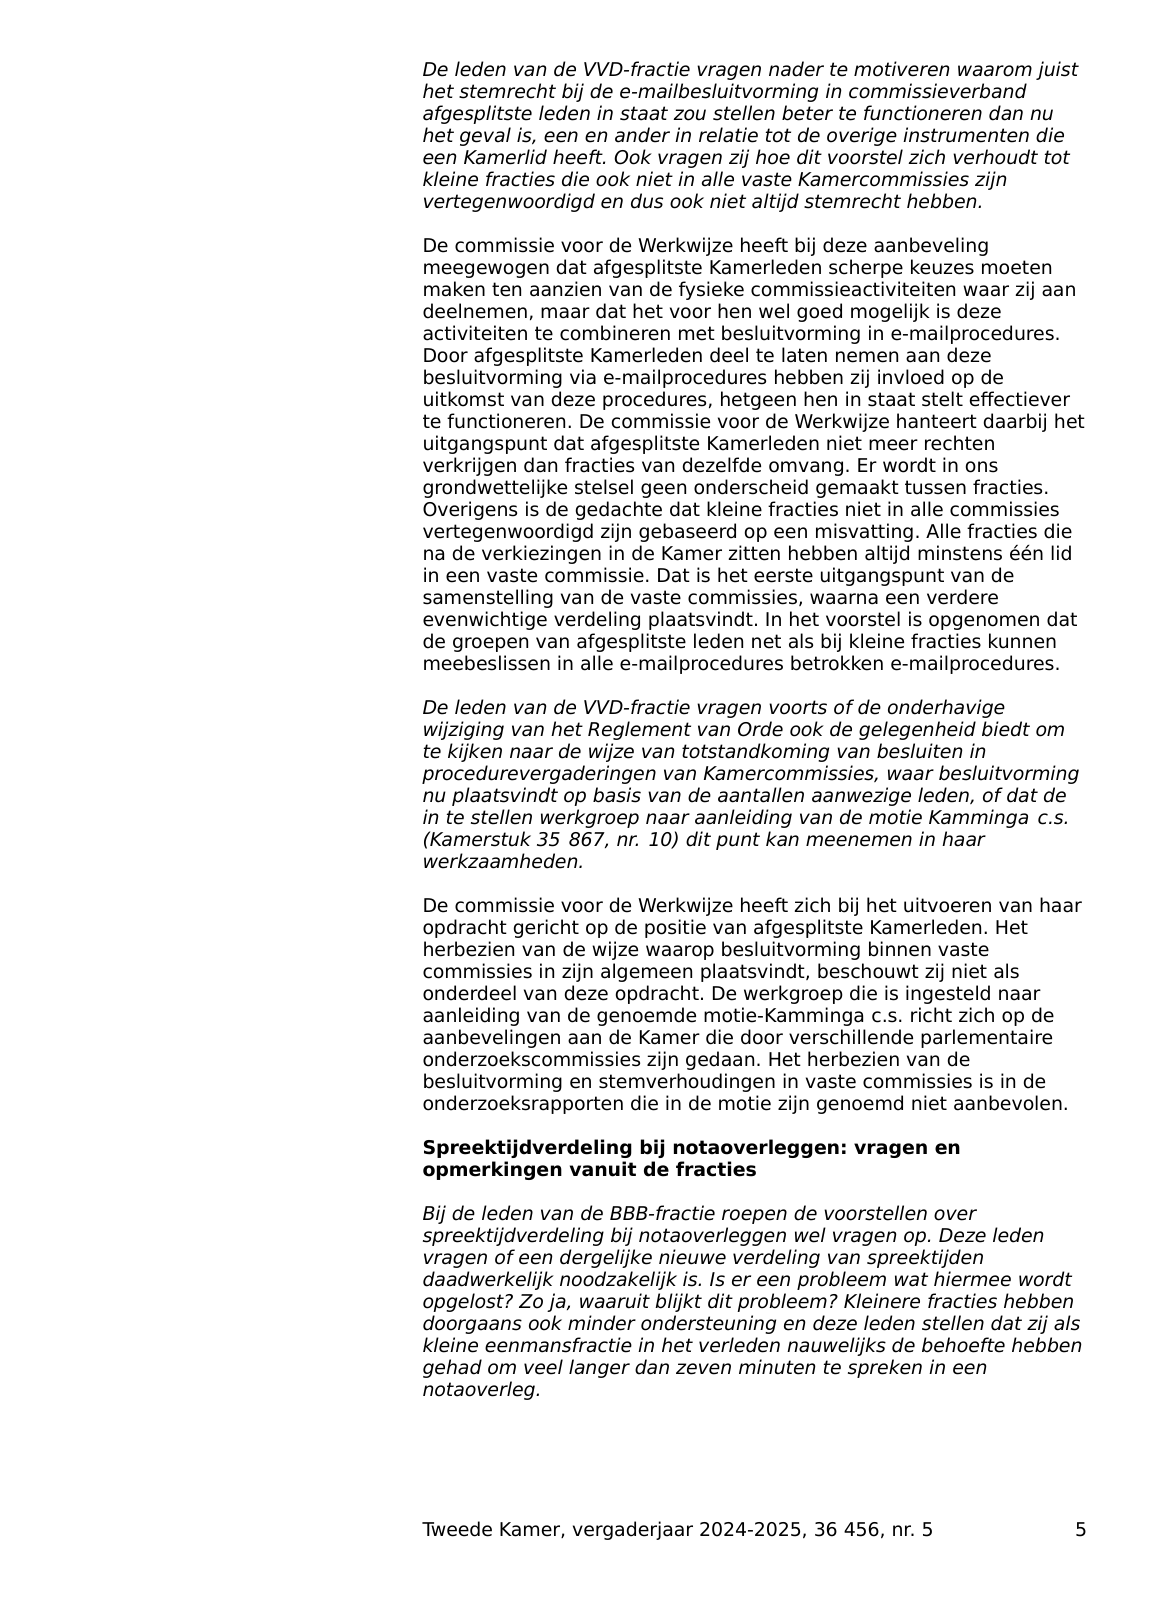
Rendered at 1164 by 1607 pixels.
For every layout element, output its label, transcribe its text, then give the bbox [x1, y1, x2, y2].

text De commissie voor de Werkwijze heeft zich bij het uitvoeren van haar opdracht gericht op de positie van afgesplitste Kamerleden. Het herbezien van de wijze waarop besluitvorming binnen vaste commissies in zijn algemeen plaatsvindt, beschouwt zij niet als onderdeel van deze opdracht. De werkgroep die is ingesteld naar aanleiding van de genoemde motie-Kamminga c.s. richt zich op de aanbevelingen aan de Kamer die door verschillende parlementaire onderzoekscommissies zijn gedaan. Het herbezien van de besluitvorming en stemverhoudingen in vaste commissies is in de onderzoeksrapporten die in de motie zijn genoemd niet aanbevolen. [422, 895, 1087, 1115]
subtitle Spreektijdverdeling bij notaoverleggen: vragen en opmerkingen vanuit de fracties [422, 1137, 1087, 1181]
text De leden van de VVD-fractie vragen voorts of de onderhavige wijziging van het Reglement van Orde ook de gelegenheid biedt om te kijken naar de wijze van totstandkoming van besluiten in procedurevergaderingen van Kamercommissies, waar besluitvorming nu plaatsvindt op basis van de aantallen aanwezige leden, of dat de in te stellen werkgroep naar aanleiding van de motie Kamminga c.s. (Kamerstuk 35 867, nr. 10) dit punt kan meenemen in haar werkzaamheden. [422, 697, 1087, 873]
text De commissie voor de Werkwijze heeft bij deze aanbeveling meegewogen dat afgesplitste Kamerleden scherpe keuzes moeten maken ten aanzien van de fysieke commissieactiviteiten waar zij aan deelnemen, maar dat het voor hen wel goed mogelijk is deze activiteiten te combineren met besluitvorming in e-mailprocedures. Door afgesplitste Kamerleden deel te laten nemen aan deze besluitvorming via e-mailprocedures hebben zij invloed op de uitkomst van deze procedures, hetgeen hen in staat stelt effectiever te functioneren. De commissie voor de Werkwijze hanteert daarbij het uitgangspunt dat afgesplitste Kamerleden niet meer rechten verkrijgen dan fracties van dezelfde omvang. Er wordt in ons grondwettelijke stelsel geen onderscheid gemaakt tussen fracties. Overigens is de gedachte dat kleine fracties niet in alle commissies vertegenwoordigd zijn gebaseerd op een misvatting. Alle fracties die na de verkiezingen in de Kamer zitten hebben altijd minstens één lid in een vaste commissie. Dat is het eerste uitgangspunt van de samenstelling van de vaste commissies, waarna een verdere evenwichtige verdeling plaatsvindt. In het voorstel is opgenomen dat de groepen van afgesplitste leden net als bij kleine fracties kunnen meebeslissen in alle e-mailprocedures betrokken e-mailprocedures. [422, 235, 1087, 675]
text Bij de leden van de BBB-fractie roepen de voorstellen over spreektijdverdeling bij notaoverleggen wel vragen op. Deze leden vragen of een dergelijke nieuwe verdeling van spreektijden daadwerkelijk noodzakelijk is. Is er een probleem wat hiermee wordt opgelost? Zo ja, waaruit blijkt dit probleem? Kleinere fracties hebben doorgaans ook minder ondersteuning en deze leden stellen dat zij als kleine eenmansfractie in het verleden nauwelijks de behoefte hebben gehad om veel langer dan zeven minuten te spreken in een notaoverleg. [422, 1203, 1087, 1401]
text De leden van de VVD-fractie vragen nader te motiveren waarom juist het stemrecht bij de e-mailbesluitvorming in commissieverband afgesplitste leden in staat zou stellen beter te functioneren dan nu het geval is, een en ander in relatie tot de overige instrumenten die een Kamerlid heeft. Ook vragen zij hoe dit voorstel zich verhoudt tot kleine fracties die ook niet in alle vaste Kamercommissies zijn vertegenwoordigd en dus ook niet altijd stemrecht hebben. [422, 59, 1087, 213]
